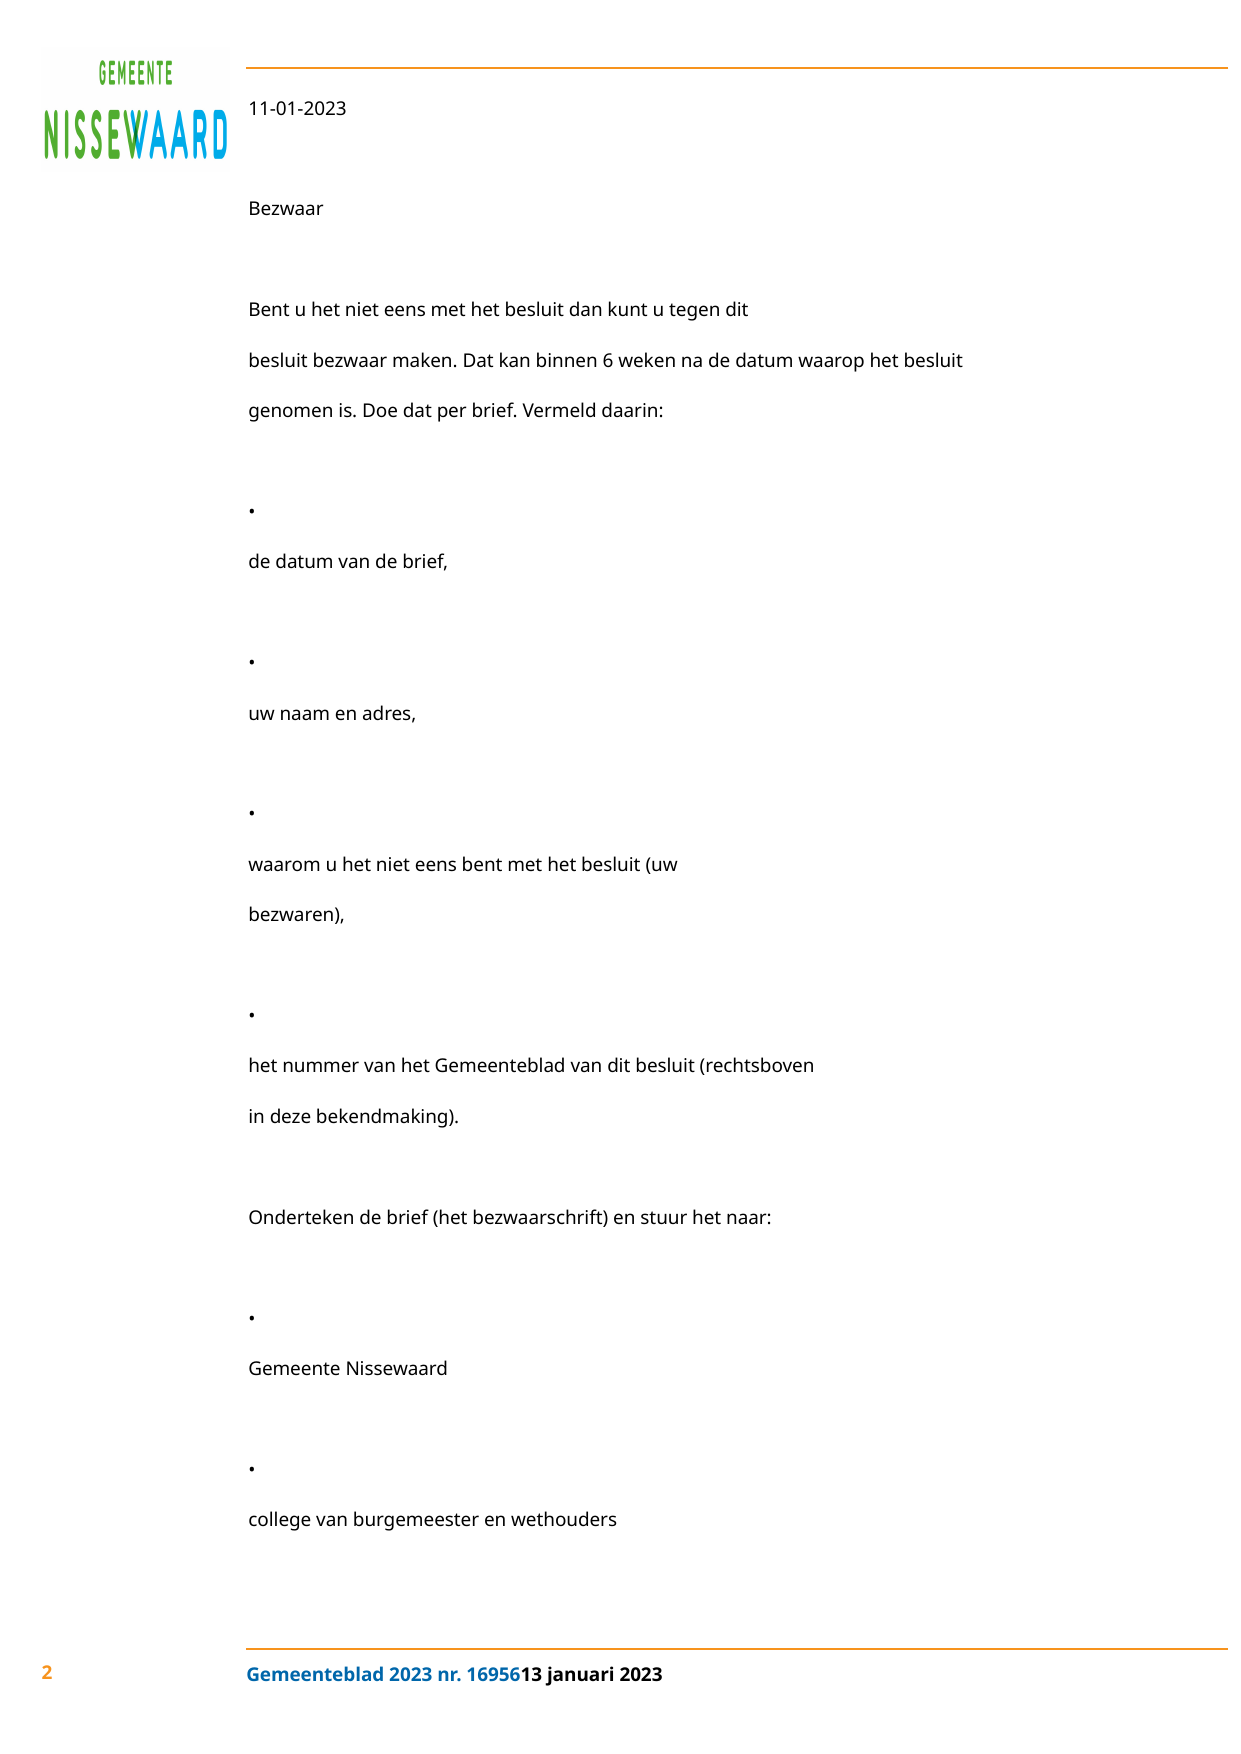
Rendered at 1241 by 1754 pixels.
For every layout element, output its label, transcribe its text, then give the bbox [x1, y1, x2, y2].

text het nummer van het Gemeenteblad van dit besluit (rechtsboven [248, 1053, 1152, 1078]
text Gemeente Nissewaard [248, 1355, 1152, 1381]
text • [248, 649, 1152, 675]
text uw naam en adres, [248, 700, 1152, 726]
text Bent u het niet eens met het besluit dan kunt u tegen dit [248, 296, 1152, 322]
text • [248, 801, 1152, 826]
text college van burgemeester en wethouders [248, 1506, 1152, 1532]
text • [248, 1305, 1152, 1331]
picture [41, 47, 231, 172]
text waarom u het niet eens bent met het besluit (uw [248, 851, 1152, 877]
text de datum van de brief, [248, 548, 1152, 574]
text • [248, 1456, 1152, 1482]
text • [248, 498, 1152, 524]
text in deze bekendmaking). [248, 1103, 1152, 1129]
text 11-01-2023 [248, 95, 1152, 121]
text besluit bezwaar maken. Dat kan binnen 6 weken na de datum waarop het besluit [248, 347, 1152, 373]
text genomen is. Doe dat per brief. Vermeld daarin: [248, 397, 1152, 423]
text bezwaren), [248, 901, 1152, 927]
text Onderteken de brief (het bezwaarschrift) en stuur het naar: [248, 1204, 1152, 1230]
text • [248, 1002, 1152, 1028]
text Bezwaar [248, 196, 1152, 221]
